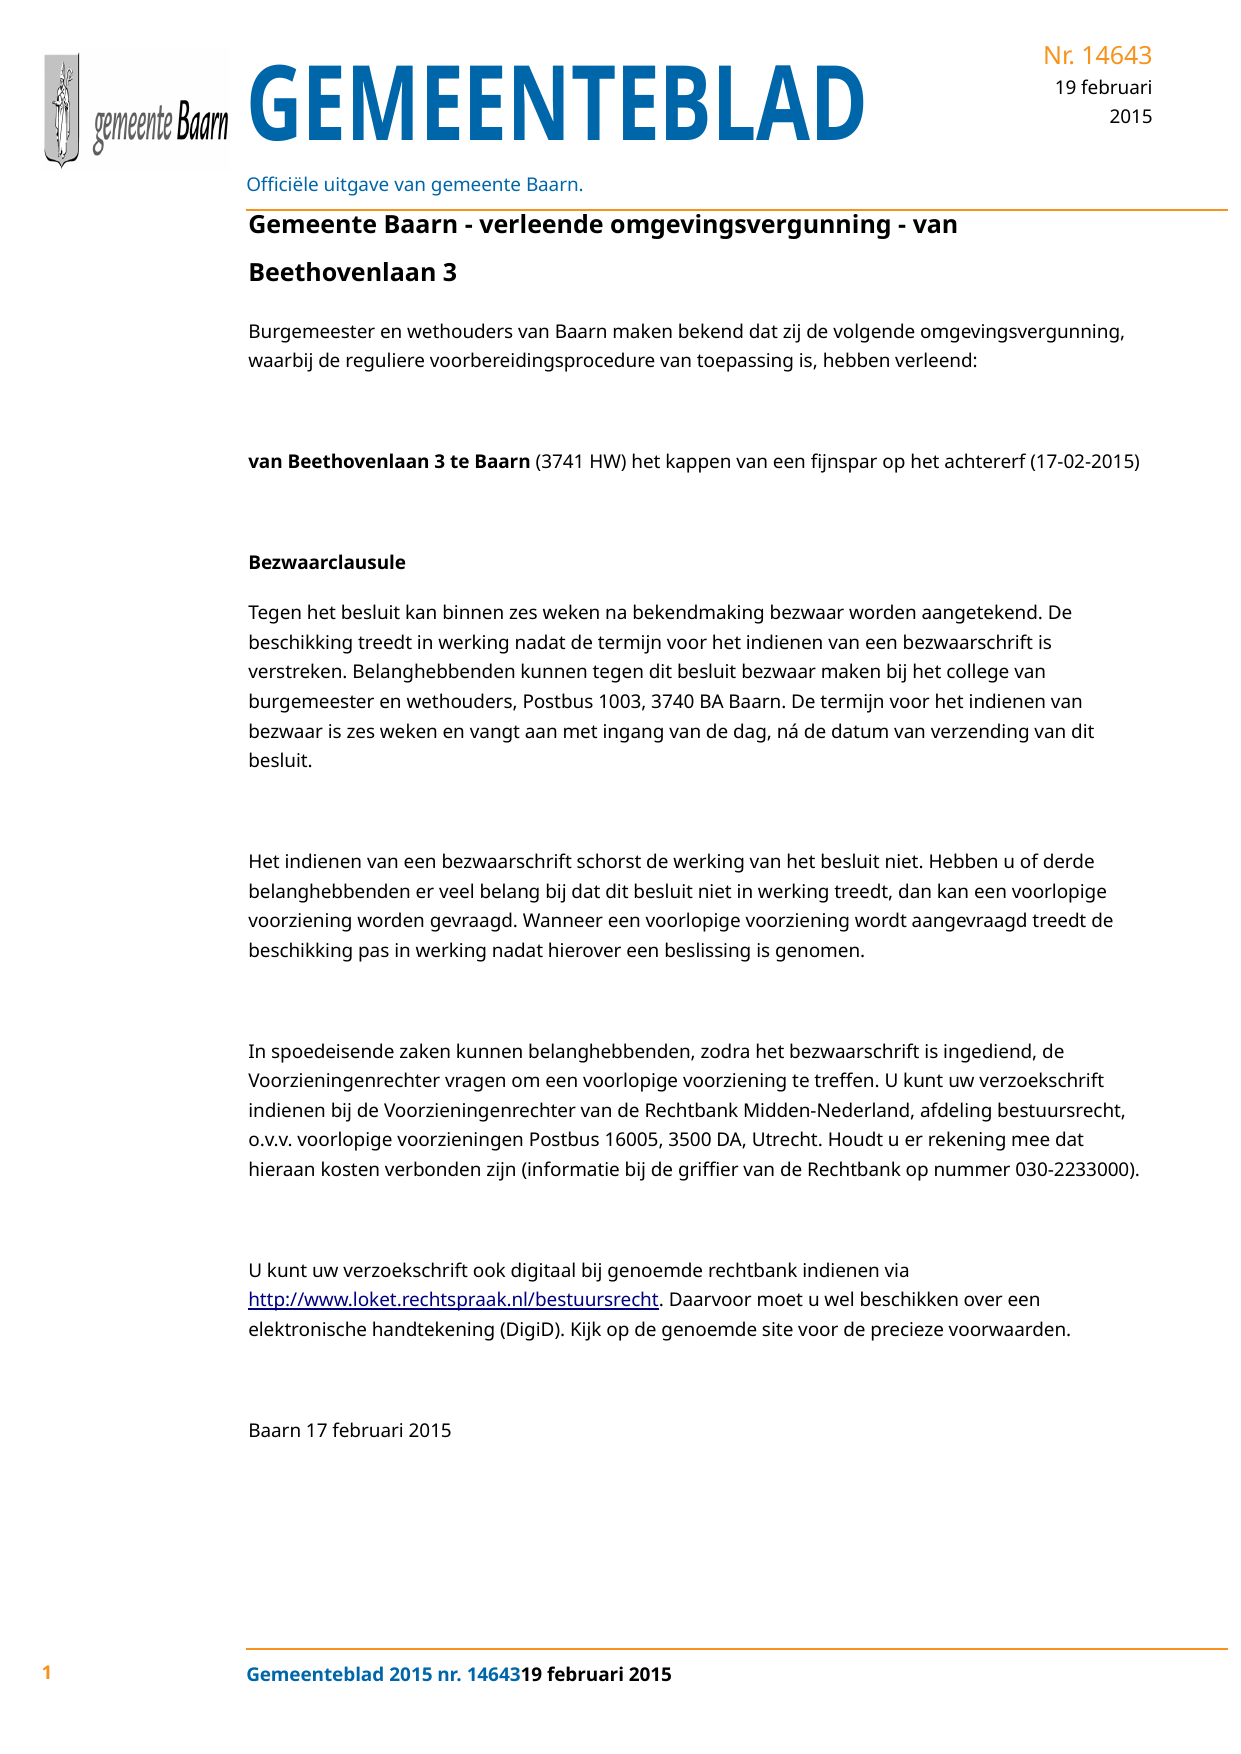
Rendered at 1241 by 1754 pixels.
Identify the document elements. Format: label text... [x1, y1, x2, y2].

text U kunt uw verzoekschrift ook digitaal bij genoemde rechtbank indienen via http://www.loket.rechtspraak.nl/bestuursrecht. Daarvoor moet u wel beschikken over een elektronische handtekening (DigiD). Kijk op de genoemde site voor de precieze voorwaarden. [248, 1257, 1152, 1342]
text Tegen het besluit kan binnen zes weken na bekendmaking bezwaar worden aangetekend. De beschikking treedt in werking nadat de termijn voor het indienen van een bezwaarschrift is verstreken. Belanghebbenden kunnen tegen dit besluit bezwaar maken bij het college van burgemeester en wethouders, Postbus 1003, 3740 BA Baarn. De termijn voor het indienen van bezwaar is zes weken en vangt aan met ingang van de dag, ná de datum van verzending van dit besluit. [248, 599, 1152, 773]
text van Beethovenlaan 3 te Baarn (3741 HW) het kappen van een fijnspar op het achtererf (17-02-2015) [248, 448, 1152, 474]
text Het indienen van een bezwaarschrift schorst de werking van het besluit niet. Hebben u of derde belanghebbenden er veel belang bij dat dit besluit niet in werking treedt, dan kan een voorlopige voorziening worden gevraagd. Wanneer een voorlopige voorziening wordt aangevraagd treedt de beschikking pas in werking nadat hierover een beslissing is genomen. [248, 848, 1152, 963]
text Gemeente Baarn - verleende omgevingsvergunning - van Beethovenlaan 3 [248, 211, 1152, 288]
text Bezwaarclausule [248, 549, 1152, 575]
picture [41, 47, 231, 172]
text In spoedeisende zaken kunnen belanghebbenden, zodra het bezwaarschrift is ingediend, de Voorzieningenrechter vragen om een voorlopige voorziening te treffen. U kunt uw verzoekschrift indienen bij de Voorzieningenrechter van de Rechtbank Midden-Nederland, afdeling bestuursrecht, o.v.v. voorlopige voorzieningen Postbus 16005, 3500 DA, Utrecht. Houdt u er rekening mee dat hieraan kosten verbonden zijn (informatie bij de griffier van de Rechtbank op nummer 030-2233000). [248, 1038, 1152, 1182]
text Baarn 17 februari 2015 [248, 1417, 1152, 1443]
text Burgemeester en wethouders van Baarn maken bekend dat zij de volgende omgevingsvergunning, waarbij de reguliere voorbereidingsprocedure van toepassing is, hebben verleend: [248, 318, 1152, 373]
